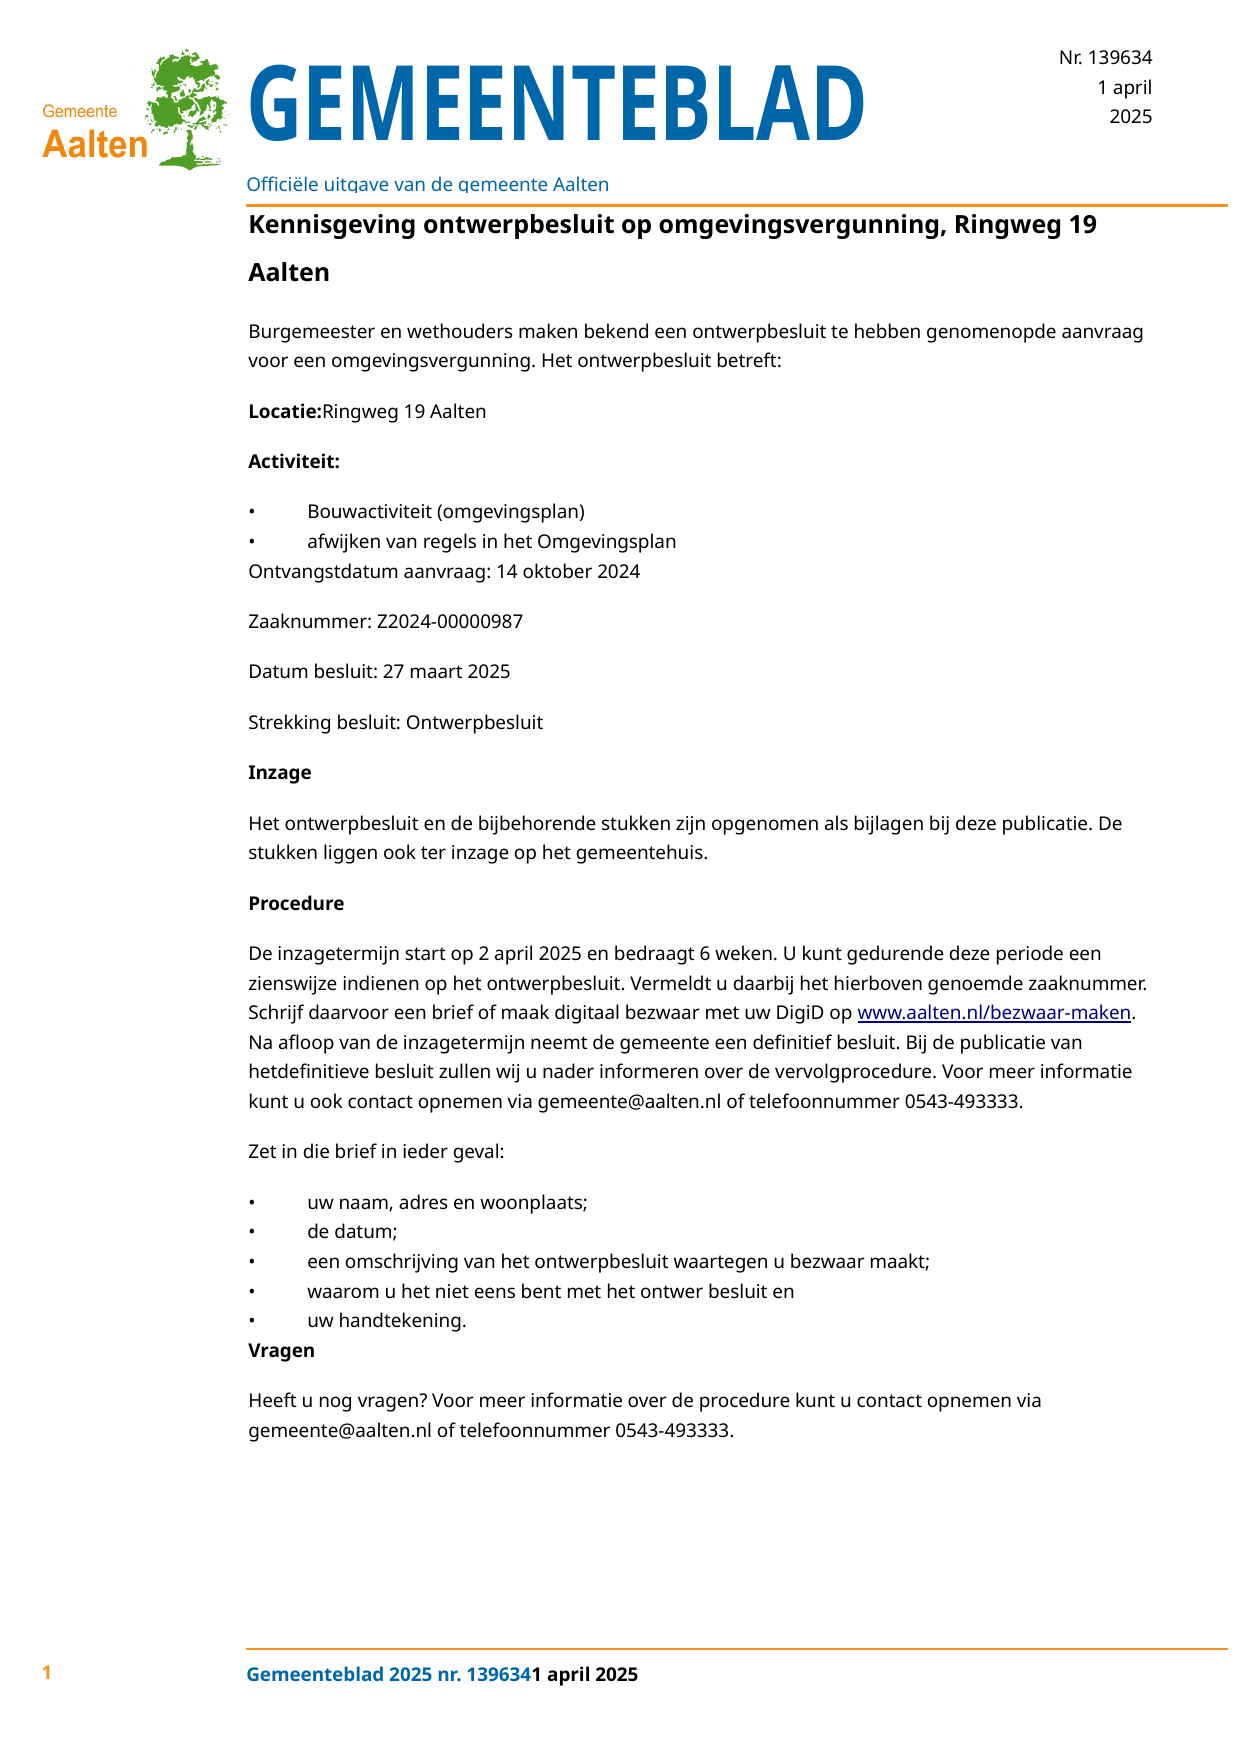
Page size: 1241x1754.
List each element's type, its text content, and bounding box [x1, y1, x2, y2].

list Bouwactiviteit (omgevingsplan) [248, 499, 1152, 524]
picture [41, 47, 231, 172]
list een omschrijving van het ontwerpbesluit waartegen u bezwaar maakt; [248, 1248, 1152, 1274]
text De inzagetermijn start op 2 april 2025 en bedraagt 6 weken. U kunt gedurende deze periode een zienswijze indienen op het ontwerpbesluit. Vermeldt u daarbij het hierboven genoemde zaaknummer. Schrijf daarvoor een brief of maak digitaal bezwaar met uw DigiD op www.aalten.nl/bezwaar-maken. Na afloop van de inzagetermijn neemt de gemeente een definitief besluit. Bij de publicatie van hetdefinitieve besluit zullen wij u nader informeren over de vervolgprocedure. Voor meer informatie kunt u ook contact opnemen via gemeente@aalten.nl of telefoonnummer 0543-493333. [248, 940, 1152, 1114]
list afwijken van regels in het Omgevingsplan [248, 528, 1152, 554]
text Zaaknummer: Z2024-00000987 [248, 608, 1152, 634]
list uw naam, adres en woonplaats; [248, 1189, 1152, 1215]
text Vragen [248, 1337, 1152, 1363]
text Kennisgeving ontwerpbesluit op omgevingsvergunning, Ringweg 19 Aalten [248, 207, 1152, 288]
text Ontvangstdatum aanvraag: 14 oktober 2024 [248, 558, 1152, 584]
text Strekking besluit: Ontwerpbesluit [248, 709, 1152, 735]
text Het ontwerpbesluit en de bijbehorende stukken zijn opgenomen als bijlagen bij deze publicatie. De stukken liggen ook ter inzage op het gemeentehuis. [248, 810, 1152, 865]
list uw handtekening. [248, 1307, 1152, 1333]
text Locatie:Ringweg 19 Aalten [248, 398, 1152, 424]
text Datum besluit: 27 maart 2025 [248, 659, 1152, 684]
text Procedure [248, 890, 1152, 916]
text Zet in die brief in ieder geval: [248, 1139, 1152, 1164]
text Inzage [248, 759, 1152, 785]
list de datum; [248, 1219, 1152, 1244]
text Heeft u nog vragen? Voor meer informatie over de procedure kunt u contact opnemen via gemeente@aalten.nl of telefoonnummer 0543-493333. [248, 1387, 1152, 1443]
text Burgemeester en wethouders maken bekend een ontwerpbesluit te hebben genomenopde aanvraag voor een omgevingsvergunning. Het ontwerpbesluit betreft: [248, 318, 1152, 373]
text Activiteit: [248, 448, 1152, 474]
list waarom u het niet eens bent met het ontwer besluit en [248, 1278, 1152, 1304]
